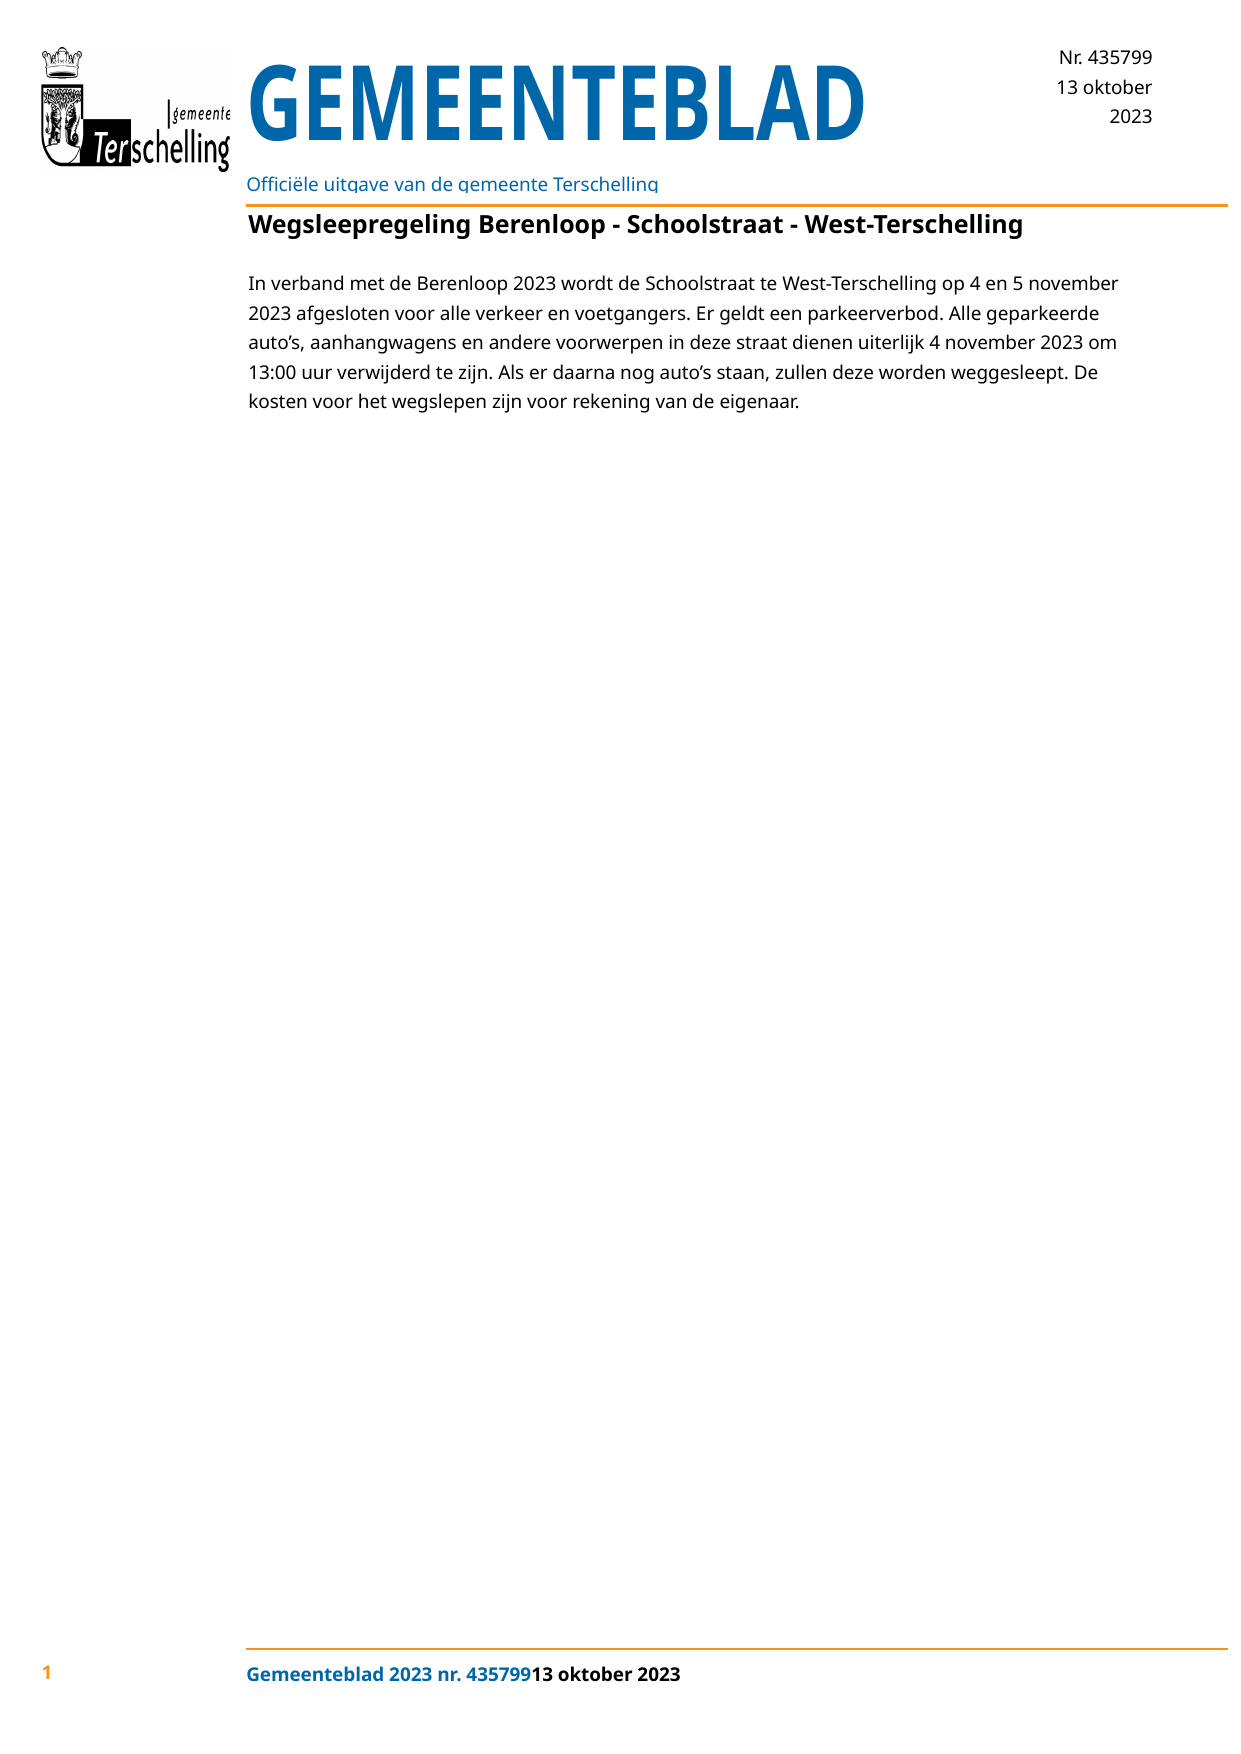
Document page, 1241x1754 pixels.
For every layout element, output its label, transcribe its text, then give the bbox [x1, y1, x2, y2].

picture [41, 47, 231, 172]
text Wegsleepregeling Berenloop - Schoolstraat - West-Terschelling [248, 207, 1152, 241]
text In verband met de Berenloop 2023 wordt de Schoolstraat te West-Terschelling op 4 en 5 november 2023 afgesloten voor alle verkeer en voetgangers. Er geldt een parkeerverbod. Alle geparkeerde auto’s, aanhangwagens en andere voorwerpen in deze straat dienen uiterlijk 4 november 2023 om 13:00 uur verwijderd te zijn. Als er daarna nog auto’s staan, zullen deze worden weggesleept. De kosten voor het wegslepen zijn voor rekening van de eigenaar. [248, 270, 1152, 414]
